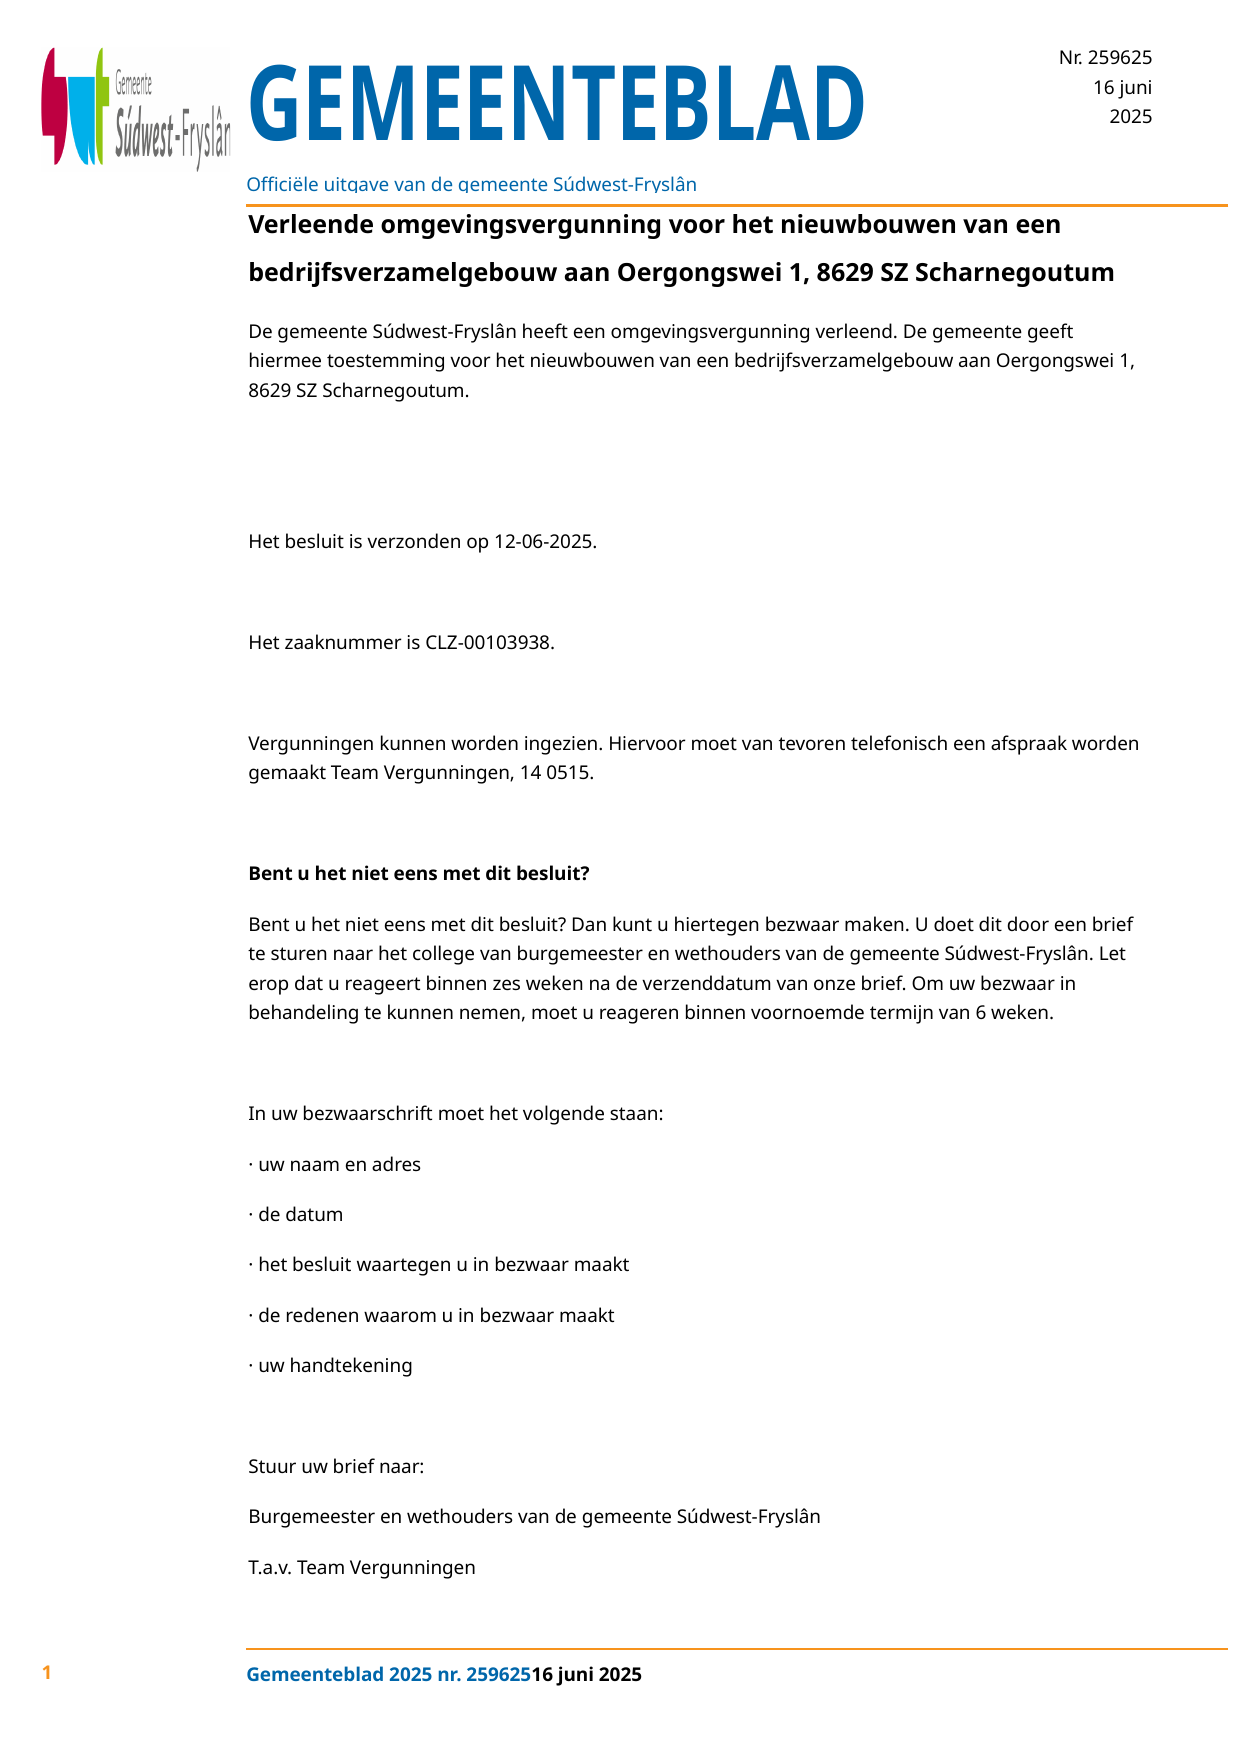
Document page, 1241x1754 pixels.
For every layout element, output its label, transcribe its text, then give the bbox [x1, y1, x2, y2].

text Verleende omgevingsvergunning voor het nieuwbouwen van een bedrijfsverzamelgebouw aan Oergongswei 1, 8629 SZ Scharnegoutum [248, 207, 1152, 288]
text · de datum [248, 1201, 1152, 1227]
text De gemeente Súdwest-Fryslân heeft een omgevingsvergunning verleend. De gemeente geeft hiermee toestemming voor het nieuwbouwen van een bedrijfsverzamelgebouw aan Oergongswei 1, 8629 SZ Scharnegoutum. [248, 318, 1152, 403]
text Bent u het niet eens met dit besluit? Dan kunt u hiertegen bezwaar maken. U doet dit door een brief te sturen naar het college van burgemeester en wethouders van de gemeente Súdwest-Fryslân. Let erop dat u reageert binnen zes weken na de verzenddatum van onze brief. Om uw bezwaar in behandeling te kunnen nemen, moet u reageren binnen voornoemde termijn van 6 weken. [248, 911, 1152, 1025]
text · de redenen waarom u in bezwaar maakt [248, 1302, 1152, 1328]
picture [41, 47, 231, 172]
text · uw handtekening [248, 1352, 1152, 1378]
text Vergunningen kunnen worden ingezien. Hiervoor moet van tevoren telefonisch een afspraak worden gemaakt Team Vergunningen, 14 0515. [248, 730, 1152, 785]
text Burgemeester en wethouders van de gemeente Súdwest-Fryslân [248, 1504, 1152, 1529]
text In uw bezwaarschrift moet het volgende staan: [248, 1100, 1152, 1126]
text Het zaaknummer is CLZ-00103938. [248, 629, 1152, 655]
text Bent u het niet eens met dit besluit? [248, 860, 1152, 886]
text Het besluit is verzonden op 12-06-2025. [248, 528, 1152, 554]
text T.a.v. Team Vergunningen [248, 1554, 1152, 1580]
text Stuur uw brief naar: [248, 1453, 1152, 1479]
text · het besluit waartegen u in bezwaar maakt [248, 1252, 1152, 1277]
text · uw naam en adres [248, 1151, 1152, 1177]
